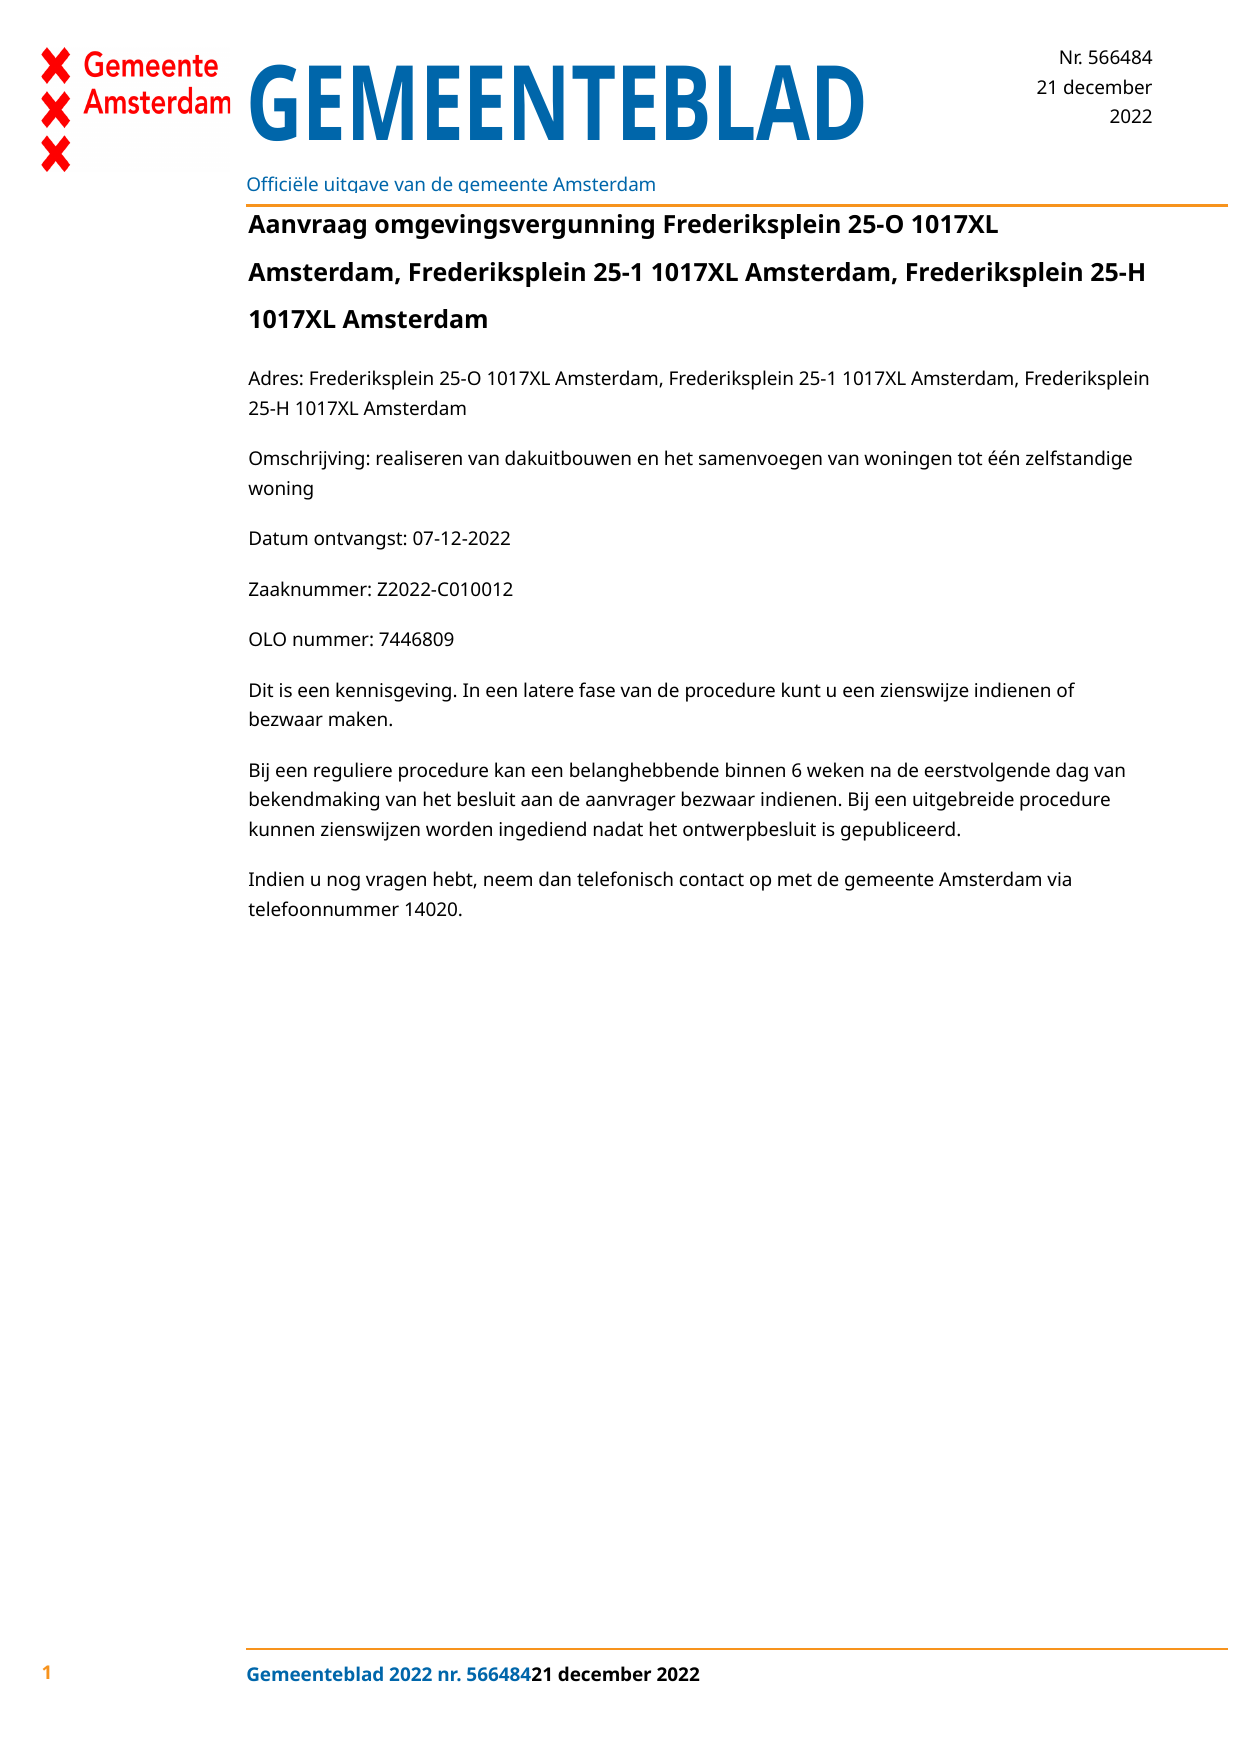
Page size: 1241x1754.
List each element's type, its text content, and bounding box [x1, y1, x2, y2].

text Zaaknummer: Z2022-C010012 [248, 576, 1152, 602]
text OLO nummer: 7446809 [248, 626, 1152, 652]
text Adres: Frederiksplein 25-O 1017XL Amsterdam, Frederiksplein 25-1 1017XL Amsterdam, Frederiksplein 25-H 1017XL Amsterdam [248, 366, 1152, 421]
text Dit is een kennisgeving. In een latere fase van de procedure kunt u een zienswijze indienen of bezwaar maken. [248, 677, 1152, 732]
picture [41, 47, 231, 172]
text Datum ontvangst: 07-12-2022 [248, 526, 1152, 551]
text Omschrijving: realiseren van dakuitbouwen en het samenvoegen van woningen tot één zelfstandige woning [248, 446, 1152, 501]
text Bij een reguliere procedure kan een belanghebbende binnen 6 weken na de eerstvolgende dag van bekendmaking van het besluit aan de aanvrager bezwaar indienen. Bij een uitgebreide procedure kunnen zienswijzen worden ingediend nadat het ontwerpbesluit is gepubliceerd. [248, 757, 1152, 842]
text Indien u nog vragen hebt, neem dan telefonisch contact op met de gemeente Amsterdam via telefoonnummer 14020. [248, 866, 1152, 922]
text Aanvraag omgevingsvergunning Frederiksplein 25-O 1017XL Amsterdam, Frederiksplein 25-1 1017XL Amsterdam, Frederiksplein 25-H 1017XL Amsterdam [248, 207, 1152, 336]
